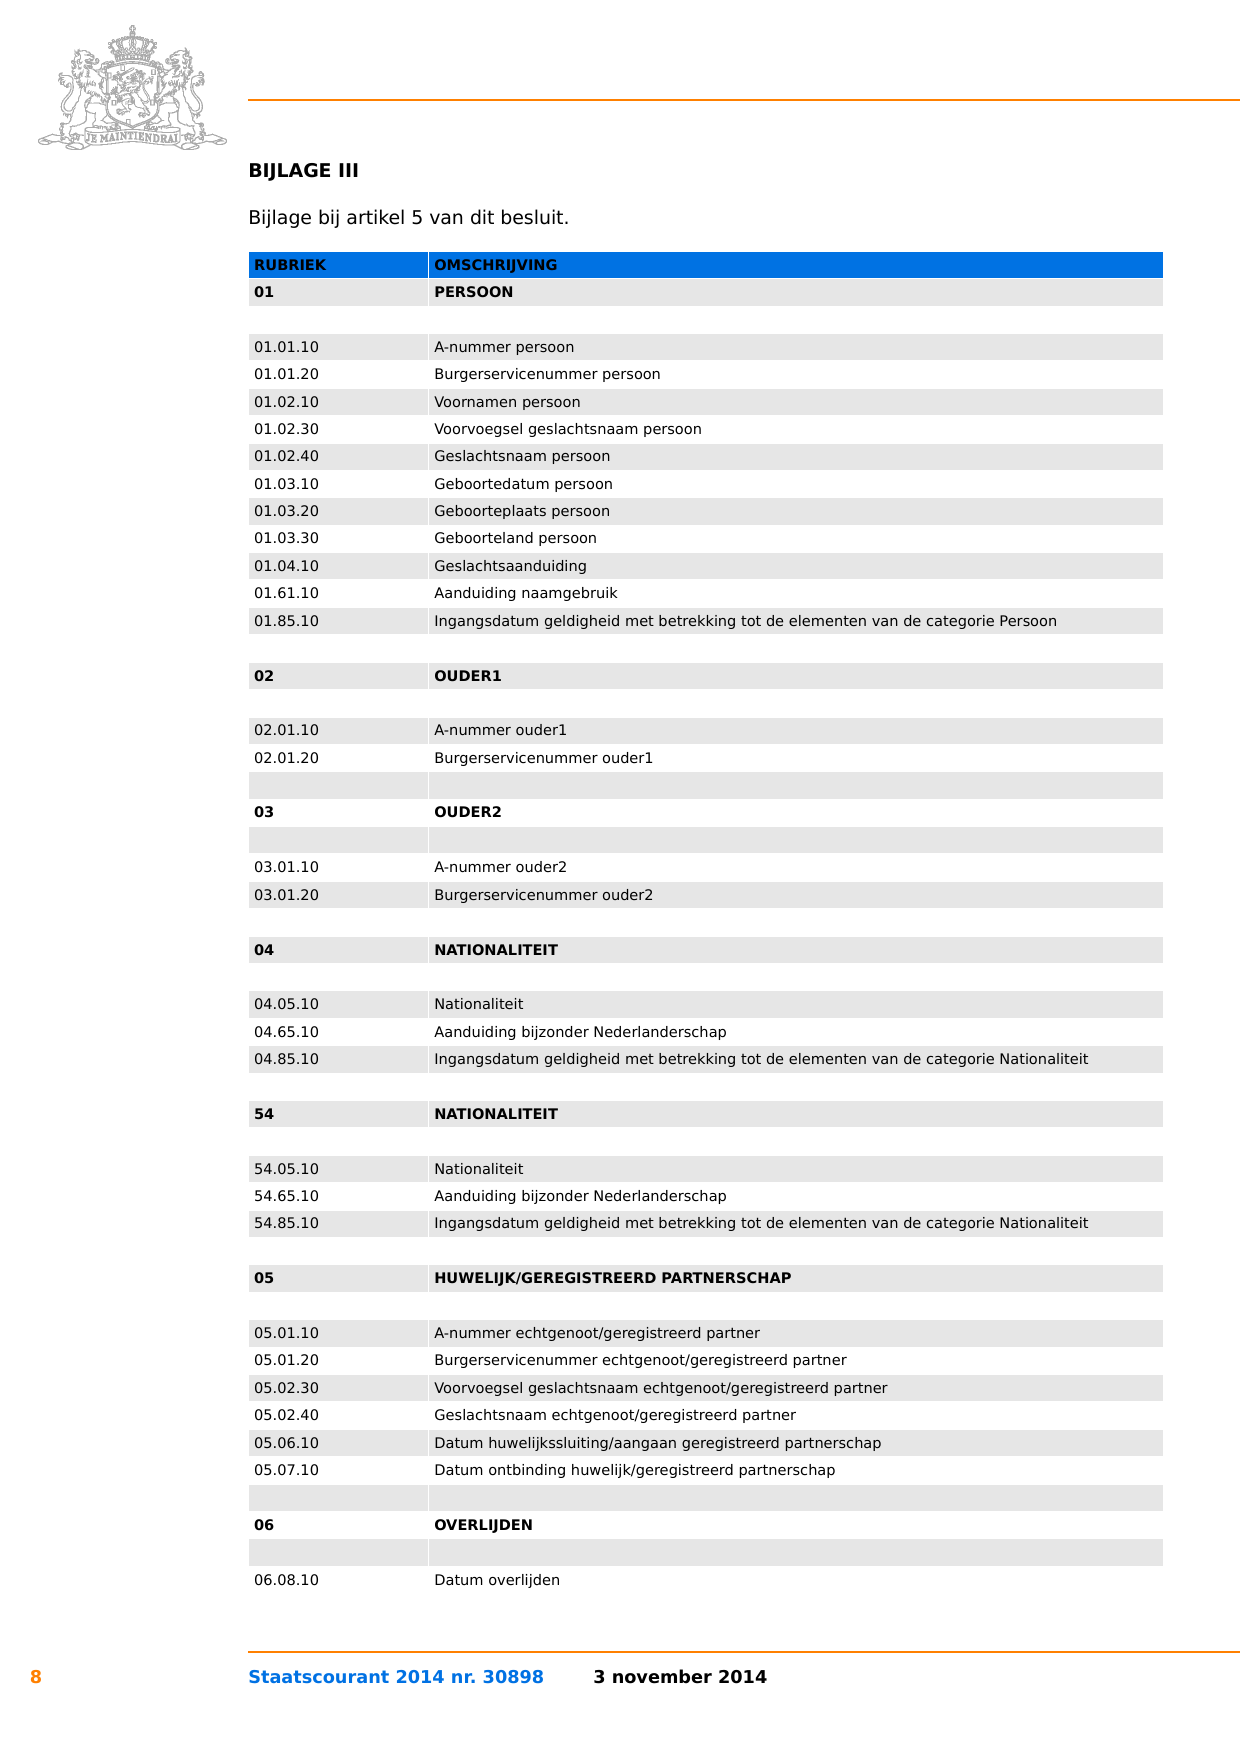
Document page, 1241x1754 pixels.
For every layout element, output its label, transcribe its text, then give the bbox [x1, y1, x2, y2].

table_cell [249, 307, 428, 333]
table_cell 01.03.30 [249, 526, 428, 552]
table_cell Burgerservicenummer ouder1 [429, 745, 1163, 771]
table_cell A-nummer ouder1 [429, 718, 1163, 744]
table_cell Geboorteplaats persoon [429, 498, 1163, 525]
table_cell 54.65.10 [249, 1183, 428, 1209]
table_cell 01.02.40 [249, 444, 428, 470]
table_cell [429, 827, 1163, 853]
table_cell NATIONALITEIT [429, 937, 1163, 963]
table_cell Ingangsdatum geldigheid met betrekking tot de elementen van de categorie Nationaliteit [429, 1211, 1163, 1237]
table_cell 02 [249, 663, 428, 689]
table_cell [429, 1485, 1163, 1511]
table_cell [249, 964, 428, 990]
table_cell Nationaliteit [429, 1156, 1163, 1182]
table_cell [249, 1129, 428, 1155]
table_cell [429, 1539, 1163, 1566]
table_cell 03.01.20 [249, 882, 428, 908]
table_cell Voorvoegsel geslachtsnaam echtgenoot/geregistreerd partner [429, 1375, 1163, 1401]
table_cell 01.85.10 [249, 608, 428, 634]
table_cell Datum ontbinding huwelijk/geregistreerd partnerschap [429, 1457, 1163, 1483]
table_cell Geslachtsnaam echtgenoot/geregistreerd partner [429, 1403, 1163, 1429]
table_cell Burgerservicenummer echtgenoot/geregistreerd partner [429, 1348, 1163, 1374]
table_cell 05.01.10 [249, 1320, 428, 1347]
table_cell 01 [249, 279, 428, 306]
table_cell 03 [249, 800, 428, 826]
table_cell 02.01.20 [249, 745, 428, 771]
table_cell 05 [249, 1265, 428, 1292]
table_cell 05.01.20 [249, 1348, 428, 1374]
table_cell 05.02.40 [249, 1403, 428, 1429]
table_cell 01.03.10 [249, 471, 428, 497]
table_cell 02.01.10 [249, 718, 428, 744]
text Bijlage bij artikel 5 van dit besluit. [248, 207, 1163, 229]
table_cell OVERLIJDEN [429, 1512, 1163, 1538]
table_cell 03.01.10 [249, 855, 428, 881]
table_cell Ingangsdatum geldigheid met betrekking tot de elementen van de categorie Persoon [429, 608, 1163, 634]
table_cell [429, 635, 1163, 662]
table_cell NATIONALITEIT [429, 1101, 1163, 1127]
table_cell [429, 964, 1163, 990]
table_cell OUDER1 [429, 663, 1163, 689]
table_cell [429, 909, 1163, 936]
table_cell [249, 909, 428, 936]
table_cell 04.05.10 [249, 991, 428, 1018]
table_cell 01.61.10 [249, 581, 428, 607]
table_cell Aanduiding naamgebruik [429, 581, 1163, 607]
table_cell Nationaliteit [429, 991, 1163, 1018]
table_cell 54.85.10 [249, 1211, 428, 1237]
table_cell 01.02.30 [249, 416, 428, 442]
table_cell Ingangsdatum geldigheid met betrekking tot de elementen van de categorie Nationaliteit [429, 1046, 1163, 1073]
table_cell Aanduiding bijzonder Nederlanderschap [429, 1019, 1163, 1045]
table_cell 01.01.20 [249, 361, 428, 388]
table_cell PERSOON [429, 279, 1163, 306]
table_cell [249, 635, 428, 662]
table_cell [429, 307, 1163, 333]
table_cell [249, 827, 428, 853]
table_header RUBRIEK [249, 252, 428, 278]
table_cell [249, 1074, 428, 1100]
table_cell Burgerservicenummer ouder2 [429, 882, 1163, 908]
table_cell 05.06.10 [249, 1430, 428, 1456]
table_cell OUDER2 [429, 800, 1163, 826]
table_cell Geboortedatum persoon [429, 471, 1163, 497]
table_header OMSCHRIJVING [429, 252, 1163, 278]
table_cell [249, 1293, 428, 1319]
table_cell 04.85.10 [249, 1046, 428, 1073]
table_cell Aanduiding bijzonder Nederlanderschap [429, 1183, 1163, 1209]
table_cell [429, 1129, 1163, 1155]
table_cell Voorvoegsel geslachtsnaam persoon [429, 416, 1163, 442]
table_cell 01.03.20 [249, 498, 428, 525]
table_cell 04 [249, 937, 428, 963]
table_cell [429, 1238, 1163, 1264]
table_cell Geslachtsaanduiding [429, 553, 1163, 579]
table_cell A-nummer persoon [429, 334, 1163, 360]
table_cell [249, 1539, 428, 1566]
table_cell Geboorteland persoon [429, 526, 1163, 552]
table_cell [429, 1293, 1163, 1319]
table_cell 06 [249, 1512, 428, 1538]
table_cell [249, 772, 428, 799]
table_cell Datum huwelijkssluiting/aangaan geregistreerd partnerschap [429, 1430, 1163, 1456]
table_cell HUWELIJK/GEREGISTREERD PARTNERSCHAP [429, 1265, 1163, 1292]
table_cell 05.02.30 [249, 1375, 428, 1401]
table_cell [429, 772, 1163, 799]
table_cell [249, 1238, 428, 1264]
subtitle BIJLAGE III [248, 160, 1163, 182]
table_cell A-nummer echtgenoot/geregistreerd partner [429, 1320, 1163, 1347]
table_cell Geslachtsnaam persoon [429, 444, 1163, 470]
table_cell [429, 1074, 1163, 1100]
table_cell 01.01.10 [249, 334, 428, 360]
table_cell 54.05.10 [249, 1156, 428, 1182]
table_cell 06.08.10 [249, 1567, 428, 1593]
picture [38, 25, 227, 150]
table_cell Voornamen persoon [429, 389, 1163, 415]
table_cell [249, 1485, 428, 1511]
table_cell Datum overlijden [429, 1567, 1163, 1593]
table_cell [249, 690, 428, 716]
table_cell 01.02.10 [249, 389, 428, 415]
table_cell 01.04.10 [249, 553, 428, 579]
table_cell 05.07.10 [249, 1457, 428, 1483]
table_cell Burgerservicenummer persoon [429, 361, 1163, 388]
table_cell 04.65.10 [249, 1019, 428, 1045]
table_cell 54 [249, 1101, 428, 1127]
table_cell [429, 690, 1163, 716]
table_cell A-nummer ouder2 [429, 855, 1163, 881]
